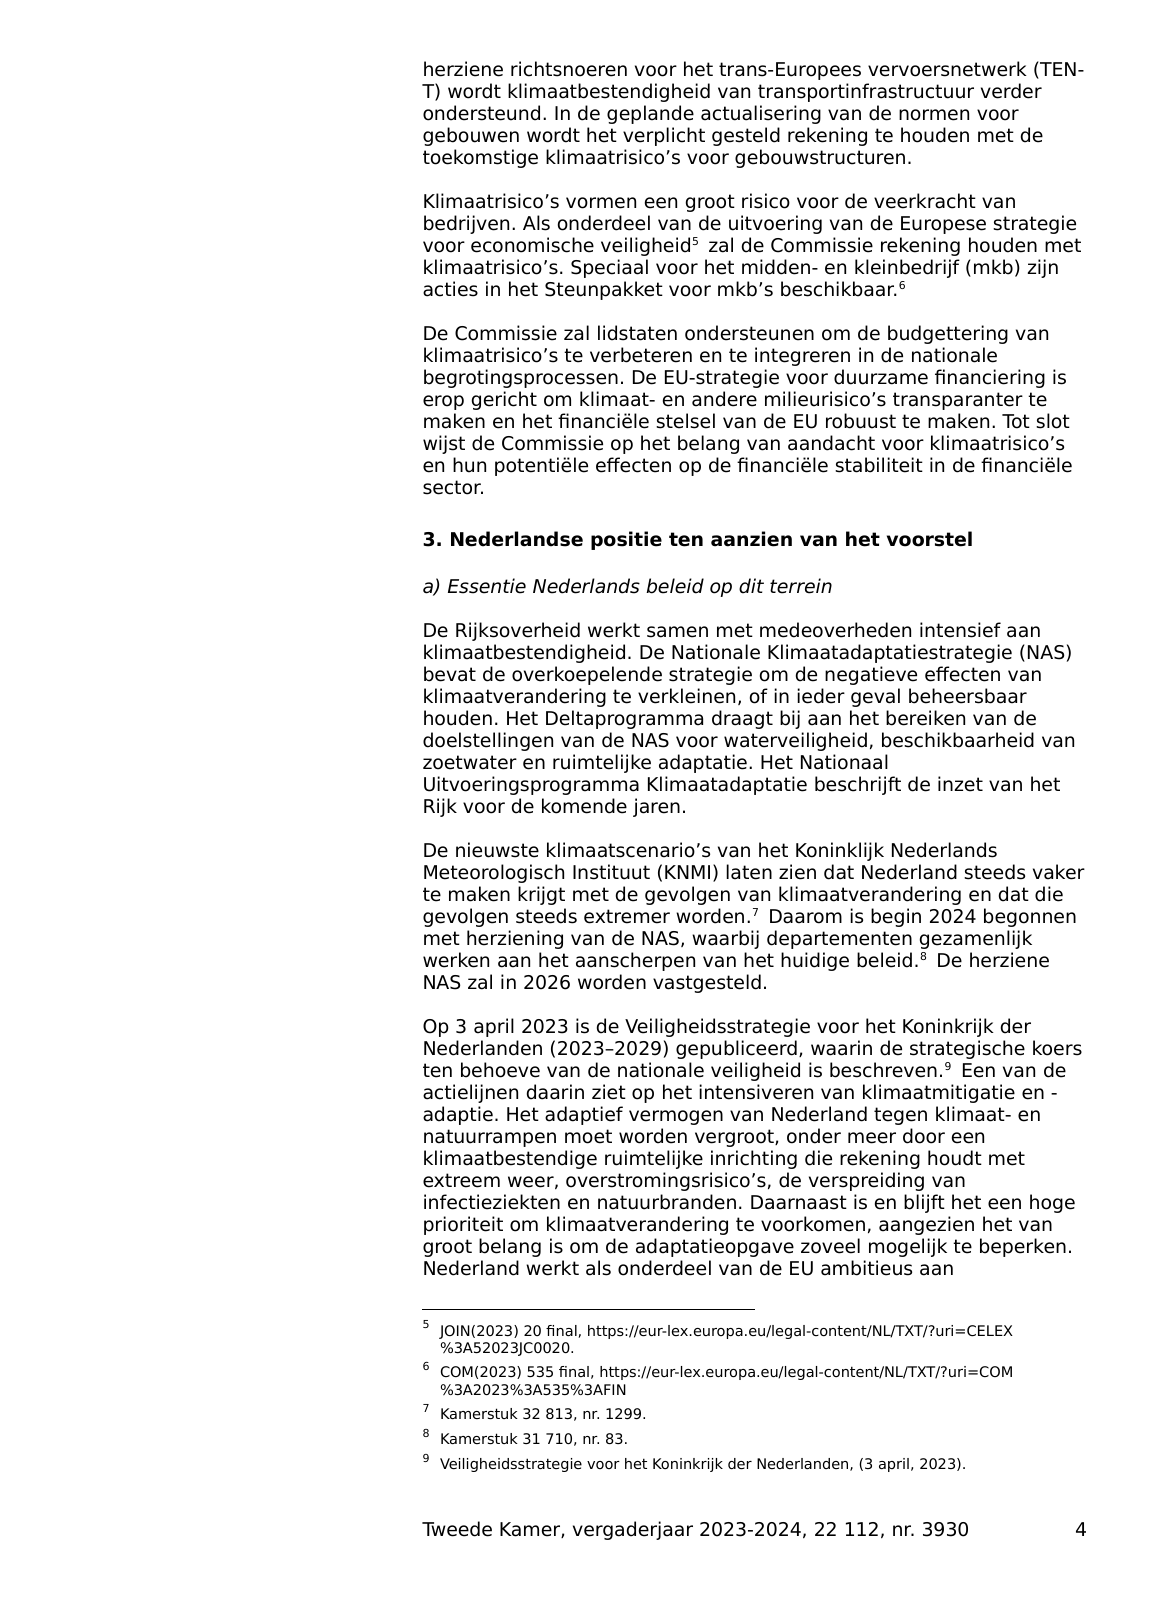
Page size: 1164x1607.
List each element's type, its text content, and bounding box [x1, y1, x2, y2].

text COM(2023) 535 final, https://eur-lex.europa.eu/legal-content/NL/TXT/?uri=COM%3A2023%3A535%3AFIN [422, 1360, 1087, 1399]
text Klimaatrisico’s vormen een groot risico voor de veerkracht van bedrijven. Als onderdeel van de uitvoering van de Europese strategie voor economische veiligheid zal de Commissie rekening houden met klimaatrisico’s. Speciaal voor het midden- en kleinbedrijf (mkb) zijn acties in het Steunpakket voor mkb’s beschikbaar. [422, 191, 1087, 301]
text De Commissie zal lidstaten ondersteunen om de budgettering van klimaatrisico’s te verbeteren en te integreren in de nationale begrotingsprocessen. De EU-strategie voor duurzame financiering is erop gericht om klimaat- en andere milieurisico’s transparanter te maken en het financiële stelsel van de EU robuust te maken. Tot slot wijst de Commissie op het belang van aandacht voor klimaatrisico’s en hun potentiële effecten op de financiële stabiliteit in de financiële sector. [422, 323, 1087, 499]
text De Rijksoverheid werkt samen met medeoverheden intensief aan klimaatbestendigheid. De Nationale Klimaatadaptatiestrategie (NAS) bevat de overkoepelende strategie om de negatieve effecten van klimaatverandering te verkleinen, of in ieder geval beheersbaar houden. Het Deltaprogramma draagt bij aan het bereiken van de doelstellingen van de NAS voor waterveiligheid, beschikbaarheid van zoetwater en ruimtelijke adaptatie. Het Nationaal Uitvoeringsprogramma Klimaatadaptatie beschrijft de inzet van het Rijk voor de komende jaren. [422, 620, 1087, 818]
text JOIN(2023) 20 final, https://eur-lex.europa.eu/legal-content/NL/TXT/?uri=CELEX%3A52023JC0020. [422, 1318, 1087, 1357]
subtitle 3. Nederlandse positie ten aanzien van het voorstel [422, 529, 1087, 551]
text herziene richtsnoeren voor het trans-Europees vervoersnetwerk (TEN-T) wordt klimaatbestendigheid van transportinfrastructuur verder ondersteund. In de geplande actualisering van de normen voor gebouwen wordt het verplicht gesteld rekening te houden met de toekomstige klimaatrisico’s voor gebouwstructuren. [422, 59, 1087, 169]
text Op 3 april 2023 is de Veiligheidsstrategie voor het Koninkrijk der Nederlanden (2023–2029) gepubliceerd, waarin de strategische koers ten behoeve van de nationale veiligheid is beschreven. Een van de actielijnen daarin ziet op het intensiveren van klimaatmitigatie en -adaptie. Het adaptief vermogen van Nederland tegen klimaat- en natuurrampen moet worden vergroot, onder meer door een klimaatbestendige ruimtelijke inrichting die rekening houdt met extreem weer, overstromingsrisico’s, de verspreiding van infectieziekten en natuurbranden. Daarnaast is en blijft het een hoge prioriteit om klimaatverandering te voorkomen, aangezien het van groot belang is om de adaptatieopgave zoveel mogelijk te beperken. Nederland werkt als onderdeel van de EU ambitieus aan [422, 1016, 1087, 1280]
text Kamerstuk 31 710, nr. 83. [422, 1427, 1087, 1449]
text Veiligheidsstrategie voor het Koninkrijk der Nederlanden, (3 april, 2023). [422, 1452, 1087, 1474]
subtitle a) Essentie Nederlands beleid op dit terrein [422, 576, 1087, 598]
text De nieuwste klimaatscenario’s van het Koninklijk Nederlands Meteorologisch Instituut (KNMI) laten zien dat Nederland steeds vaker te maken krijgt met de gevolgen van klimaatverandering en dat die gevolgen steeds extremer worden. Daarom is begin 2024 begonnen met herziening van de NAS, waarbij departementen gezamenlijk werken aan het aanscherpen van het huidige beleid. De herziene NAS zal in 2026 worden vastgesteld. [422, 840, 1087, 994]
text Kamerstuk 32 813, nr. 1299. [422, 1402, 1087, 1424]
